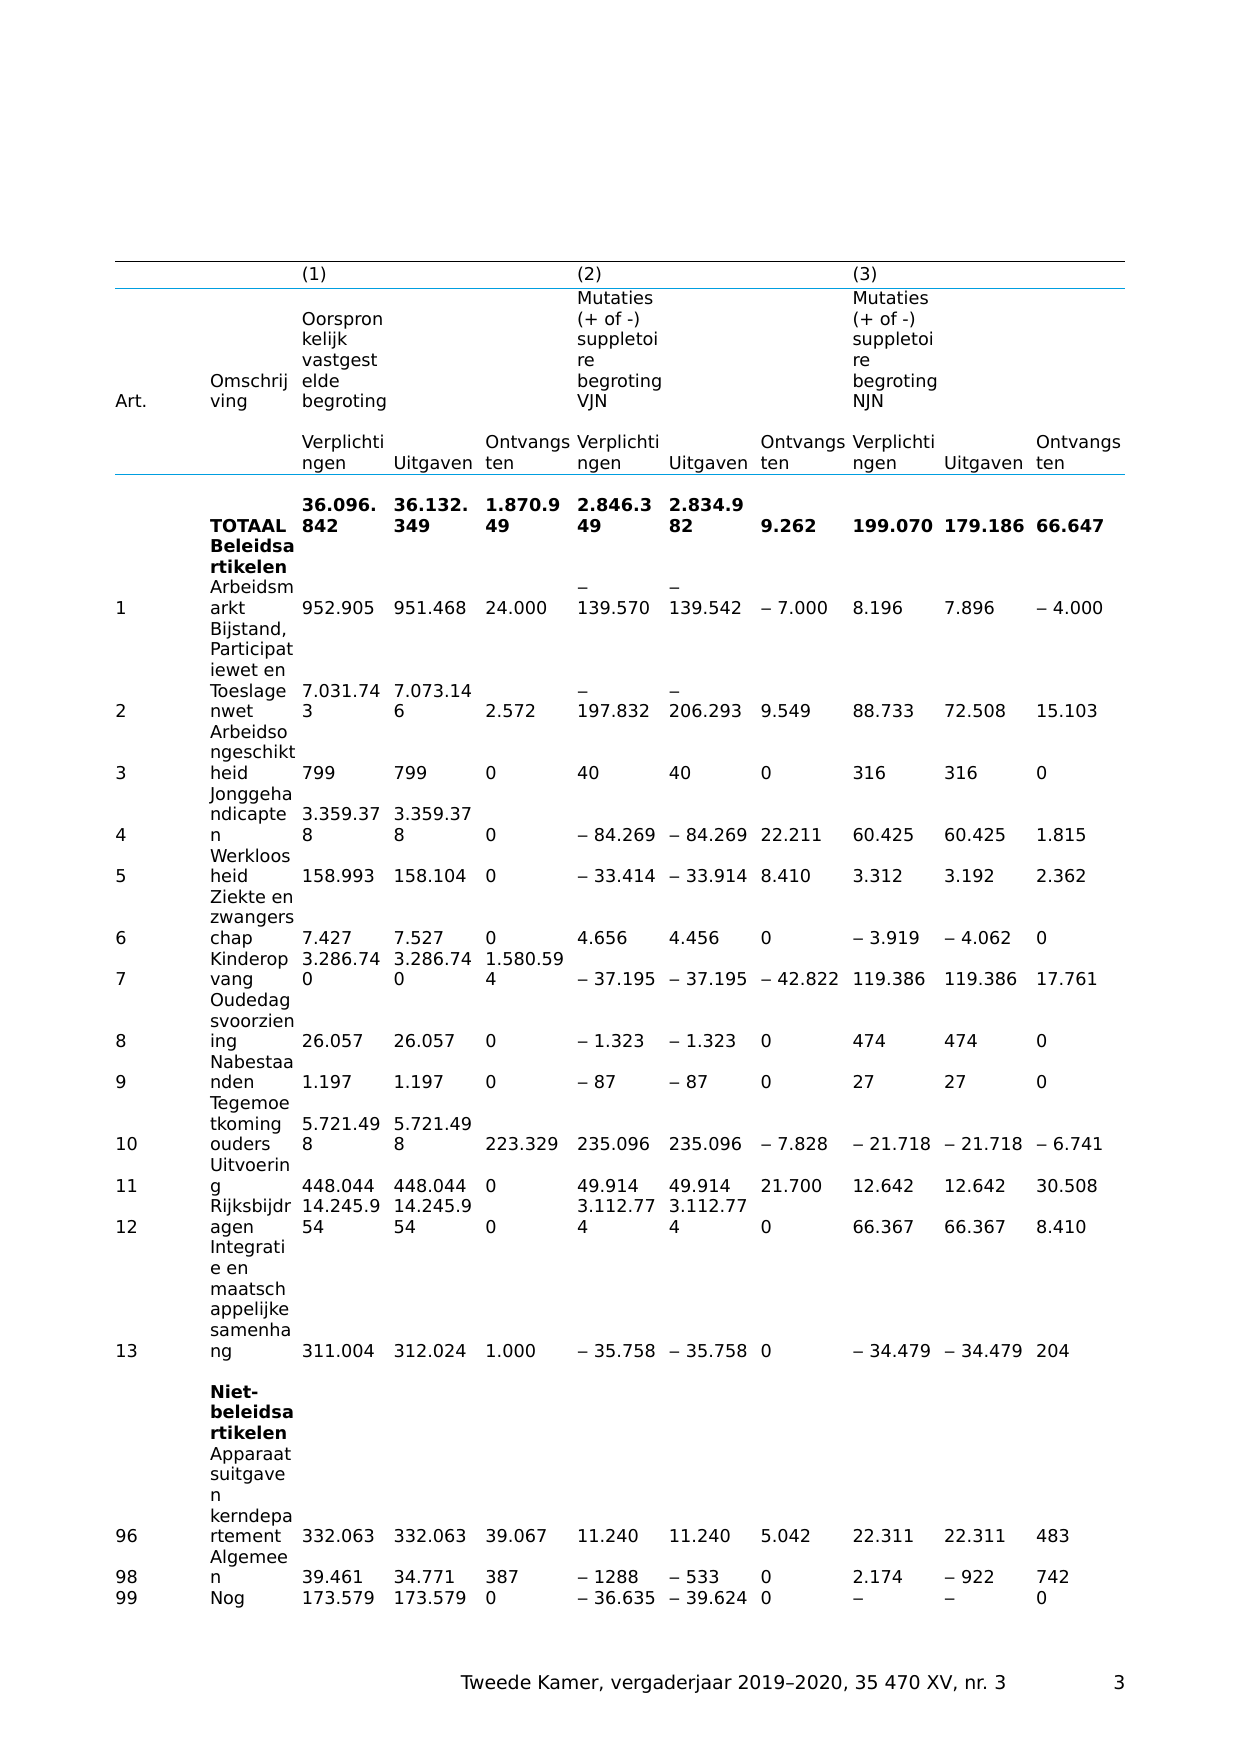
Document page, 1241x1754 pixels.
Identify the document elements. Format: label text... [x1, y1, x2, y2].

table_cell 0 [482, 887, 574, 949]
table_cell 22.211 [758, 784, 849, 846]
table_cell Rijksbijdragen [207, 1196, 299, 1237]
table_cell 1.870.949 [482, 495, 574, 536]
table_cell 11.240 [666, 1444, 757, 1547]
table_cell [849, 1382, 941, 1444]
table_cell 2 [115, 619, 207, 722]
table_cell [758, 1382, 849, 1444]
table_cell 66.367 [849, 1196, 941, 1237]
table_cell 3.112.774 [666, 1196, 757, 1237]
table_cell Apparaatsuitgaven kerndepartement [207, 1444, 299, 1547]
table_cell 448.044 [299, 1155, 390, 1196]
table_cell 0 [482, 846, 574, 887]
table_cell Ontvangsten [758, 433, 849, 474]
table_cell 21.700 [758, 1155, 849, 1196]
table_cell [758, 536, 849, 577]
table_cell Verplichtingen [574, 433, 666, 474]
table_cell 0 [482, 722, 574, 784]
table_cell [574, 1382, 666, 1444]
table_cell 34.771 [390, 1547, 482, 1588]
table_cell Oudedagsvoorziening [207, 990, 299, 1052]
table_cell 0 [482, 1155, 574, 1196]
table_cell Arbeidsmarkt [207, 578, 299, 619]
table_cell 0 [758, 1238, 849, 1361]
table_cell 7.031.743 [299, 619, 390, 722]
table_cell Arbeidsongeschiktheid [207, 722, 299, 784]
table_cell [941, 1361, 1033, 1382]
table_cell [299, 1361, 390, 1382]
table_cell 0 [758, 887, 849, 949]
table_cell 158.993 [299, 846, 390, 887]
table_cell 173.579 [299, 1588, 390, 1609]
table_cell 8.410 [758, 846, 849, 887]
table_cell 2.846.349 [574, 495, 666, 536]
table_cell ‒ 922 [941, 1547, 1033, 1588]
table_cell Ontvangsten [1033, 433, 1125, 474]
table_cell 119.386 [941, 949, 1033, 990]
table_cell 7.073.146 [390, 619, 482, 722]
table_cell Art. [115, 289, 207, 412]
table_cell 951.468 [390, 578, 482, 619]
table_cell 742 [1033, 1547, 1125, 1588]
table_cell 36.096.842 [299, 495, 390, 536]
table_cell ‒ 197.832 [574, 619, 666, 722]
table_cell ‒ 21.718 [849, 1093, 941, 1155]
table_cell Niet-beleidsartikelen [207, 1382, 299, 1444]
table_cell ‒ 1.323 [666, 990, 757, 1052]
table_cell [390, 412, 482, 432]
table_cell Nog [207, 1588, 299, 1609]
table_cell 474 [849, 990, 941, 1052]
table_cell [941, 475, 1033, 495]
table_cell [1033, 412, 1125, 432]
table_cell 4 [115, 784, 207, 846]
table_cell 12.642 [849, 1155, 941, 1196]
table_cell Integratie en maatschappelijke samenhang [207, 1238, 299, 1361]
table_cell Omschrijving [207, 289, 299, 412]
table_cell [1033, 1361, 1125, 1382]
table_cell [758, 1361, 849, 1382]
table_cell 204 [1033, 1238, 1125, 1361]
table_cell [115, 475, 207, 495]
table_cell 49.914 [574, 1155, 666, 1196]
table_cell 12 [115, 1196, 207, 1237]
table_cell 3.286.740 [299, 949, 390, 990]
table_cell [849, 475, 941, 495]
table_cell [849, 1361, 941, 1382]
table_cell ‒ 4.062 [941, 887, 1033, 949]
table_cell 15.103 [1033, 619, 1125, 722]
table_cell [941, 412, 1033, 432]
table_cell Nabestaanden [207, 1052, 299, 1093]
table_cell [666, 289, 757, 412]
table_cell 0 [758, 1052, 849, 1093]
table_cell 0 [482, 1196, 574, 1237]
table_cell 223.329 [482, 1093, 574, 1155]
table_cell 3.359.378 [299, 784, 390, 846]
table_cell 7.527 [390, 887, 482, 949]
table_cell 7.427 [299, 887, 390, 949]
table_cell Mutaties (+ of -) suppletoire begroting VJN [574, 289, 666, 412]
table_cell [574, 475, 666, 495]
table_cell 0 [758, 1196, 849, 1237]
table_cell 1.580.594 [482, 949, 574, 990]
table_cell Bijstand, Participatiewet en Toeslagenwet [207, 619, 299, 722]
table_cell [482, 262, 574, 288]
table_cell [115, 262, 207, 288]
table_cell 13 [115, 1238, 207, 1361]
table_cell [115, 536, 207, 577]
table_cell 0 [1033, 887, 1125, 949]
table_cell ‒ 39.624 [666, 1588, 757, 1609]
table_cell 14.245.954 [299, 1196, 390, 1237]
table_cell 7.896 [941, 578, 1033, 619]
table_cell 22.311 [849, 1444, 941, 1547]
table_cell 235.096 [666, 1093, 757, 1155]
table_cell 96 [115, 1444, 207, 1547]
table_cell 0 [1033, 1588, 1125, 1609]
table_cell ‒ 206.293 [666, 619, 757, 722]
table_cell 199.070 [849, 495, 941, 536]
table_cell [299, 475, 390, 495]
table_cell [758, 475, 849, 495]
table_cell [941, 289, 1033, 412]
table_cell Mutaties (+ of -) suppletoire begroting NJN [849, 289, 941, 412]
table_cell 0 [758, 1588, 849, 1609]
table_cell [941, 1382, 1033, 1444]
table_cell ‒ 34.479 [849, 1238, 941, 1361]
table_cell [390, 536, 482, 577]
table_cell [758, 289, 849, 412]
table_cell (3) [849, 262, 941, 288]
table_cell 312.024 [390, 1238, 482, 1361]
table_cell [207, 1361, 299, 1382]
table_cell 11 [115, 1155, 207, 1196]
table_cell Uitgaven [666, 433, 757, 474]
table_cell ‒ 42.822 [758, 949, 849, 990]
table_cell Verplichtingen [849, 433, 941, 474]
table_cell ‒ 21.718 [941, 1093, 1033, 1155]
table_cell 39.461 [299, 1547, 390, 1588]
table_cell 6 [115, 887, 207, 949]
table_cell [482, 412, 574, 432]
table_cell 2.362 [1033, 846, 1125, 887]
table_cell 0 [1033, 1052, 1125, 1093]
table_cell 3.286.740 [390, 949, 482, 990]
table_cell 3.192 [941, 846, 1033, 887]
table_cell TOTAAL [207, 495, 299, 536]
table_cell (2) [574, 262, 666, 288]
table_cell ‒ 87 [666, 1052, 757, 1093]
table_cell [115, 412, 207, 432]
table_cell ‒ 35.758 [666, 1238, 757, 1361]
table_cell Uitgaven [941, 433, 1033, 474]
table_cell ‒ [941, 1588, 1033, 1609]
table_cell 88.733 [849, 619, 941, 722]
table_cell [115, 1361, 207, 1382]
table_cell 12.642 [941, 1155, 1033, 1196]
table_cell ‒ 87 [574, 1052, 666, 1093]
table_cell 0 [1033, 990, 1125, 1052]
table_cell 5.721.498 [299, 1093, 390, 1155]
table_cell ‒ 33.914 [666, 846, 757, 887]
table_cell [299, 536, 390, 577]
table_cell [666, 536, 757, 577]
table_cell 332.063 [299, 1444, 390, 1547]
table_cell [482, 289, 574, 412]
table_cell 0 [482, 1588, 574, 1609]
table_cell [1033, 1382, 1125, 1444]
table_cell 332.063 [390, 1444, 482, 1547]
table_cell [390, 475, 482, 495]
table_cell [1033, 536, 1125, 577]
table_cell Beleidsartikelen [207, 536, 299, 577]
table_cell ‒ 139.570 [574, 578, 666, 619]
table_cell [666, 1382, 757, 1444]
table_cell [666, 475, 757, 495]
table_cell 9.549 [758, 619, 849, 722]
table_cell 4.456 [666, 887, 757, 949]
table_cell [482, 536, 574, 577]
table_cell 179.186 [941, 495, 1033, 536]
table_cell 8 [115, 990, 207, 1052]
table_cell 2.834.982 [666, 495, 757, 536]
table_cell [849, 536, 941, 577]
table_cell ‒ 533 [666, 1547, 757, 1588]
table_cell ‒ 84.269 [666, 784, 757, 846]
table_cell 99 [115, 1588, 207, 1609]
table_cell 5 [115, 846, 207, 887]
table_cell 24.000 [482, 578, 574, 619]
table_cell 98 [115, 1547, 207, 1588]
table_cell 0 [758, 722, 849, 784]
table_cell 1.000 [482, 1238, 574, 1361]
table_cell [207, 412, 299, 432]
table_cell Tegemoetkoming ouders [207, 1093, 299, 1155]
table_cell 3.359.378 [390, 784, 482, 846]
table_cell (1) [299, 262, 390, 288]
table_cell [390, 1361, 482, 1382]
table_cell 40 [574, 722, 666, 784]
table_cell 5.721.498 [390, 1093, 482, 1155]
table_cell 30.508 [1033, 1155, 1125, 1196]
table_cell [666, 1361, 757, 1382]
table_cell ‒ 84.269 [574, 784, 666, 846]
table_cell ‒ 37.195 [666, 949, 757, 990]
table_cell 39.067 [482, 1444, 574, 1547]
table_cell 0 [758, 990, 849, 1052]
table_cell 40 [666, 722, 757, 784]
table_cell [482, 475, 574, 495]
table_cell Uitvoering [207, 1155, 299, 1196]
table_cell 72.508 [941, 619, 1033, 722]
table_cell 0 [758, 1547, 849, 1588]
table_cell [390, 1382, 482, 1444]
table_cell [574, 412, 666, 432]
table_cell 27 [941, 1052, 1033, 1093]
table_header Wijziging van de begrotingsstaat van het ministerie van Sociale Zaken en Werkgelegenheid (XV) voor het jaar 2019 (Slotwet) (bedragen x € 1.000) [115, 213, 1125, 261]
table_cell 9 [115, 1052, 207, 1093]
table_cell [115, 495, 207, 536]
table_cell 1.815 [1033, 784, 1125, 846]
table_cell 8.410 [1033, 1196, 1125, 1237]
table_cell [1033, 289, 1125, 412]
table_cell Algemeen [207, 1547, 299, 1588]
table_cell [1033, 262, 1125, 288]
table_cell Kinderopvang [207, 949, 299, 990]
table_cell 49.914 [666, 1155, 757, 1196]
table_cell ‒ 34.479 [941, 1238, 1033, 1361]
table_cell 1.197 [390, 1052, 482, 1093]
table_cell [574, 1361, 666, 1382]
table_cell ‒ 1.323 [574, 990, 666, 1052]
table_cell [390, 289, 482, 412]
table_cell [299, 1382, 390, 1444]
table_cell [482, 1382, 574, 1444]
table_cell Oorspronkelijk vastgestelde begroting [299, 289, 390, 412]
table_cell 10 [115, 1093, 207, 1155]
table_cell ‒ 6.741 [1033, 1093, 1125, 1155]
table_cell 173.579 [390, 1588, 482, 1609]
table_cell ‒ 1288 [574, 1547, 666, 1588]
table_cell ‒ 4.000 [1033, 578, 1125, 619]
table_cell [390, 262, 482, 288]
table_cell [207, 475, 299, 495]
table_cell 60.425 [941, 784, 1033, 846]
table_cell 0 [1033, 722, 1125, 784]
table_cell [115, 433, 207, 474]
table_cell 3 [115, 722, 207, 784]
table_cell [758, 412, 849, 432]
table_cell 799 [299, 722, 390, 784]
table_cell ‒ 139.542 [666, 578, 757, 619]
table_cell ‒ 33.414 [574, 846, 666, 887]
table_cell [941, 262, 1033, 288]
table_cell [666, 412, 757, 432]
table_cell Jonggehandicapten [207, 784, 299, 846]
table_cell [758, 262, 849, 288]
table_cell 4.656 [574, 887, 666, 949]
table_cell 27 [849, 1052, 941, 1093]
table_cell 0 [482, 784, 574, 846]
table_cell 22.311 [941, 1444, 1033, 1547]
table_cell [849, 412, 941, 432]
table_cell 1 [115, 578, 207, 619]
table_cell 7 [115, 949, 207, 990]
table_cell 66.647 [1033, 495, 1125, 536]
table_cell 448.044 [390, 1155, 482, 1196]
table_cell 316 [941, 722, 1033, 784]
table_cell [666, 262, 757, 288]
table_cell 119.386 [849, 949, 941, 990]
table_cell [207, 262, 299, 288]
table_cell 9.262 [758, 495, 849, 536]
table_cell 799 [390, 722, 482, 784]
table_cell ‒ 37.195 [574, 949, 666, 990]
table_cell ‒ 35.758 [574, 1238, 666, 1361]
table_cell [207, 433, 299, 474]
table_cell Uitgaven [390, 433, 482, 474]
table_cell 1.197 [299, 1052, 390, 1093]
table_cell 5.042 [758, 1444, 849, 1547]
table_cell 952.905 [299, 578, 390, 619]
table_cell [1033, 475, 1125, 495]
table_cell [482, 1361, 574, 1382]
table_cell ‒ 36.635 [574, 1588, 666, 1609]
table_cell 311.004 [299, 1238, 390, 1361]
table_cell 60.425 [849, 784, 941, 846]
table_cell 11.240 [574, 1444, 666, 1547]
table_cell 36.132.349 [390, 495, 482, 536]
table_cell 0 [482, 990, 574, 1052]
table_cell Ziekte en zwangerschap [207, 887, 299, 949]
table_cell 2.174 [849, 1547, 941, 1588]
table_cell ‒ 3.919 [849, 887, 941, 949]
table_cell 316 [849, 722, 941, 784]
table_cell 66.367 [941, 1196, 1033, 1237]
table_cell ‒ [849, 1588, 941, 1609]
table_cell 2.572 [482, 619, 574, 722]
table_cell 483 [1033, 1444, 1125, 1547]
table_cell 3.112.774 [574, 1196, 666, 1237]
table_cell 8.196 [849, 578, 941, 619]
table_cell [941, 536, 1033, 577]
table_cell 26.057 [299, 990, 390, 1052]
table_cell [299, 412, 390, 432]
table_cell Verplichtingen [299, 433, 390, 474]
table_cell [574, 536, 666, 577]
table_cell Ontvangsten [482, 433, 574, 474]
table_cell 14.245.954 [390, 1196, 482, 1237]
table_cell 235.096 [574, 1093, 666, 1155]
table_cell [115, 1382, 207, 1444]
table_cell ‒ 7.828 [758, 1093, 849, 1155]
table_cell 474 [941, 990, 1033, 1052]
table_cell ‒ 7.000 [758, 578, 849, 619]
table_cell 26.057 [390, 990, 482, 1052]
table_cell 3.312 [849, 846, 941, 887]
table_cell 158.104 [390, 846, 482, 887]
table_cell 387 [482, 1547, 574, 1588]
table_cell 0 [482, 1052, 574, 1093]
table_cell 17.761 [1033, 949, 1125, 990]
table_cell Werkloosheid [207, 846, 299, 887]
